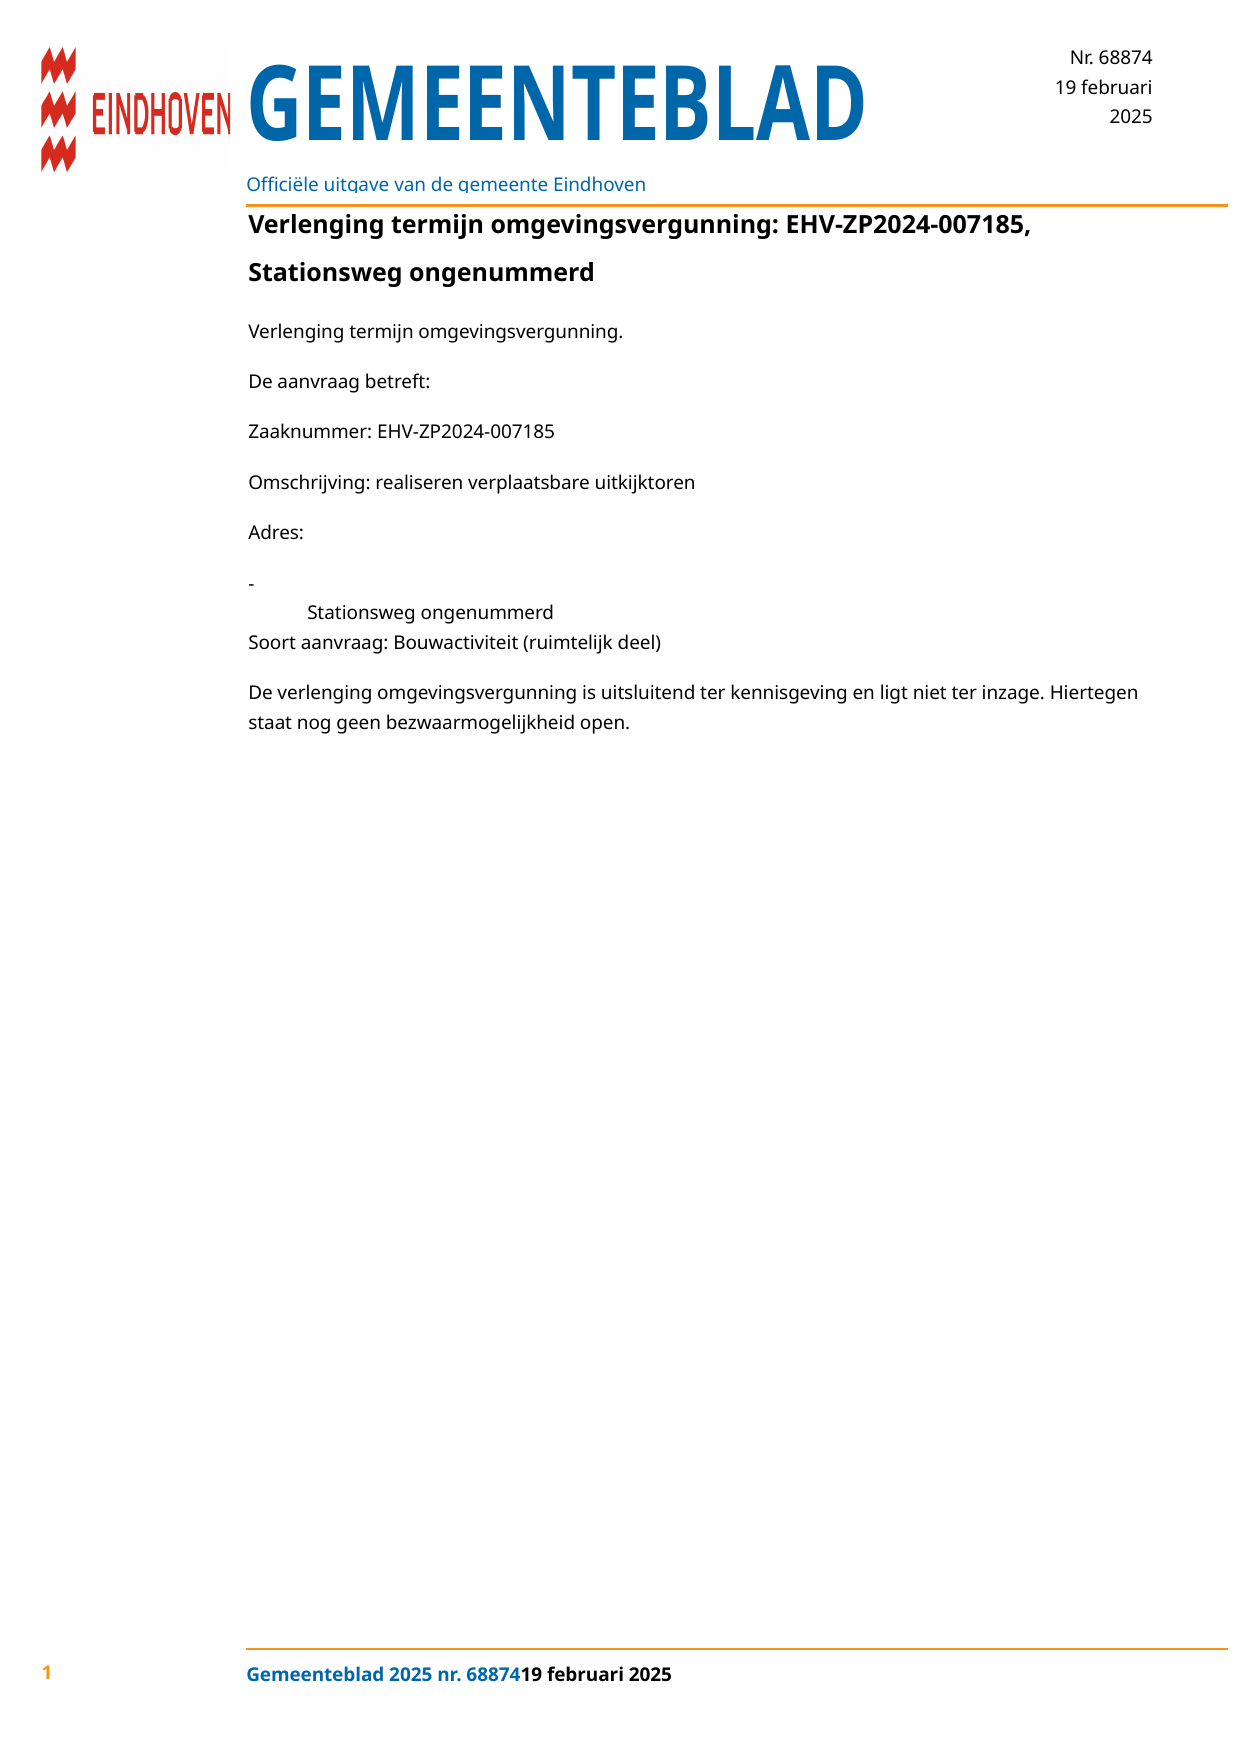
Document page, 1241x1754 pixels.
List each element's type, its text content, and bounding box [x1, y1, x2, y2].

text Verlenging termijn omgevingsvergunning: EHV-ZP2024-007185, Stationsweg ongenummerd [248, 207, 1152, 288]
text Verlenging termijn omgevingsvergunning. [248, 318, 1152, 344]
text Zaaknummer: EHV-ZP2024-007185 [248, 419, 1152, 444]
text De aanvraag betreft: [248, 368, 1152, 394]
list Stationsweg ongenummerd [248, 599, 1152, 625]
text De verlenging omgevingsvergunning is uitsluitend ter kennisgeving en ligt niet ter inzage. Hiertegen staat nog geen bezwaarmogelijkheid open. [248, 679, 1152, 735]
text Omschrijving: realiseren verplaatsbare uitkijktoren [248, 469, 1152, 495]
picture [41, 47, 231, 172]
text Soort aanvraag: Bouwactiviteit (ruimtelijk deel) [248, 629, 1152, 655]
text Adres: [248, 519, 1152, 545]
